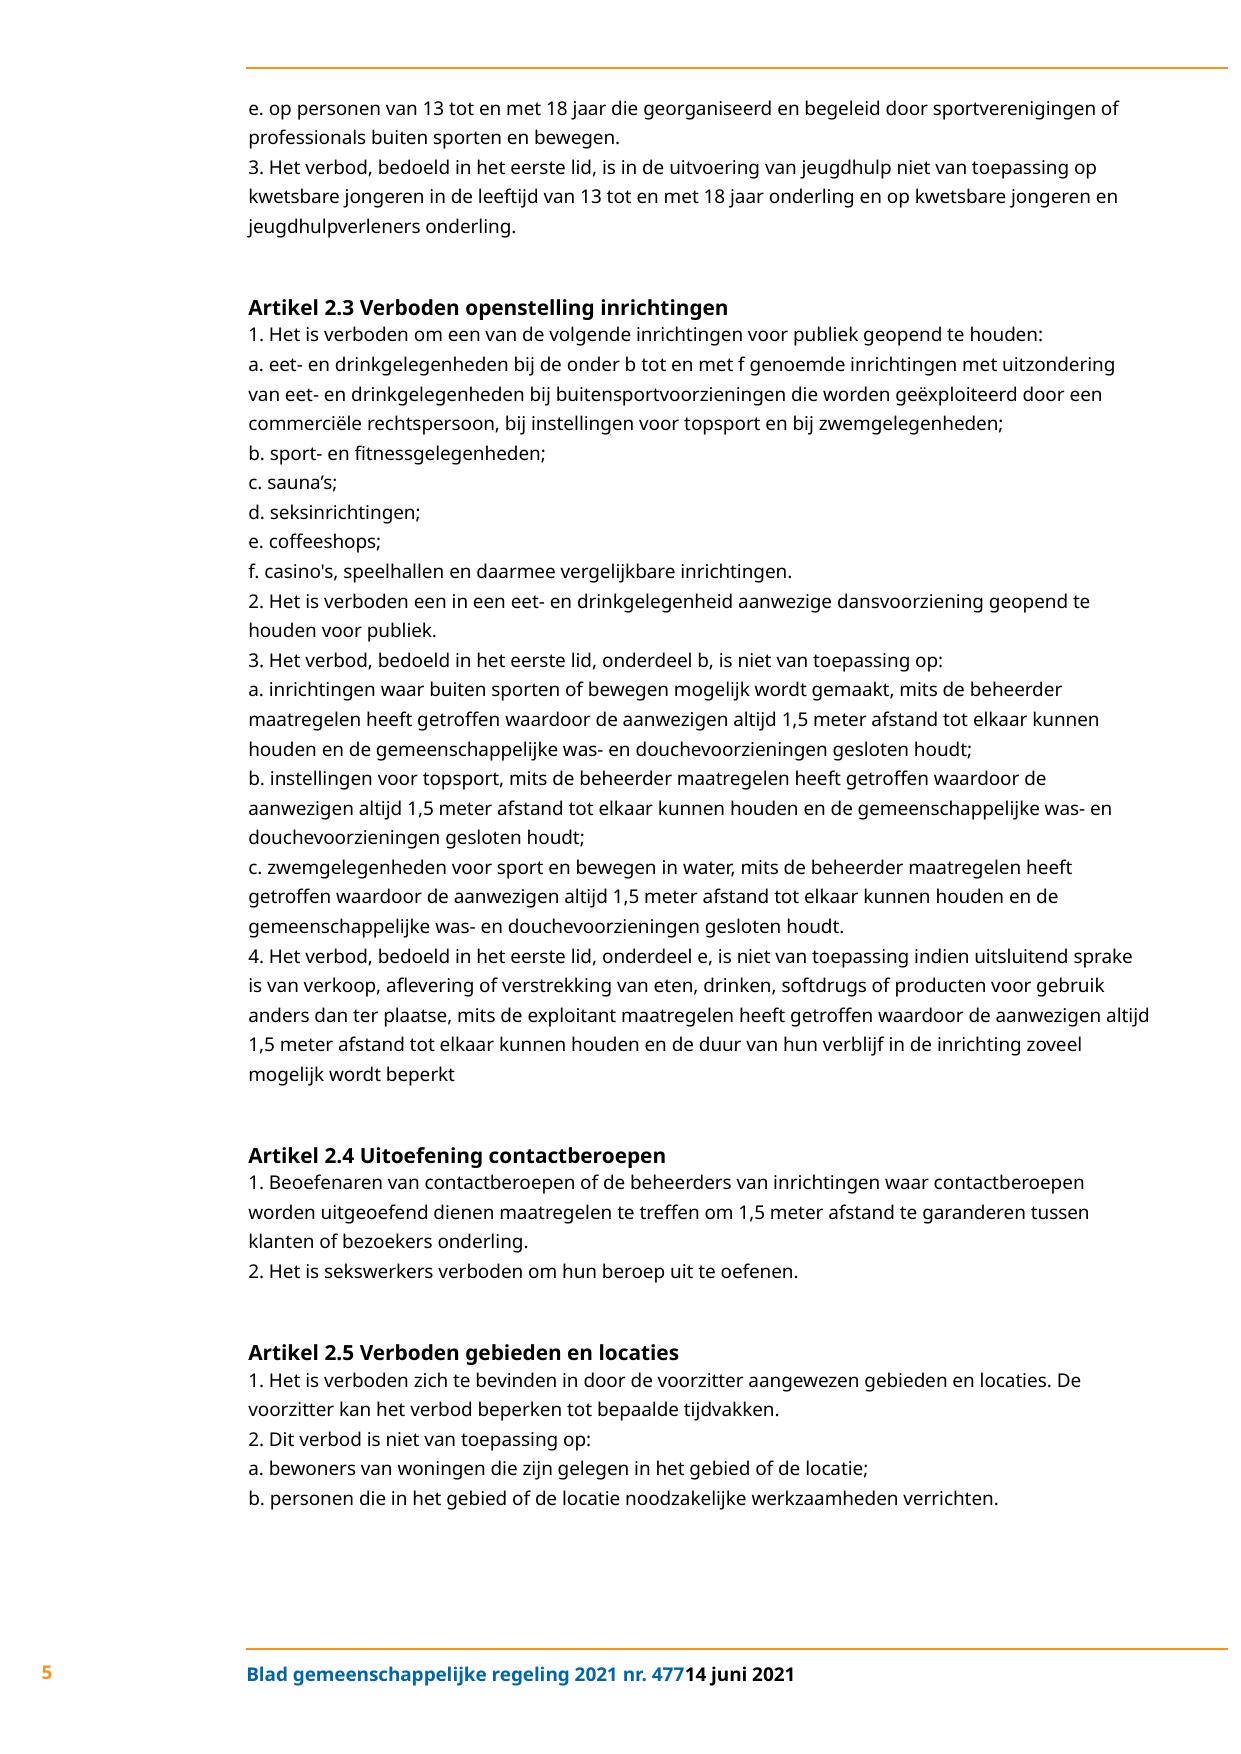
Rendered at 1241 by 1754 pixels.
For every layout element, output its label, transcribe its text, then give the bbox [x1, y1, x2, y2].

text a. bewoners van woningen die zijn gelegen in het gebied of de locatie; [248, 1456, 1152, 1481]
text a. eet- en drinkgelegenheden bij de onder b tot en met f genoemde inrichtingen met uitzondering van eet- en drinkgelegenheden bij buitensportvoorzieningen die worden geëxploiteerd door een commerciële rechtspersoon, bij instellingen voor topsport en bij zwemgelegenheden; [248, 351, 1152, 436]
text b. sport- en fitnessgelegenheden; [248, 440, 1152, 466]
text b. instellingen voor topsport, mits de beheerder maatregelen heeft getroffen waardoor de aanwezigen altijd 1,5 meter afstand tot elkaar kunnen houden en de gemeenschappelijke was- en douchevoorzieningen gesloten houdt; [248, 765, 1152, 850]
text 3. Het verbod, bedoeld in het eerste lid, onderdeel b, is niet van toepassing op: [248, 647, 1152, 673]
text Artikel 2.3 Verboden openstelling inrichtingen [248, 293, 1152, 322]
text 2. Het is verboden een in een eet- en drinkgelegenheid aanwezige dansvoorziening geopend te houden voor publiek. [248, 588, 1152, 643]
text e. coffeeshops; [248, 529, 1152, 554]
text d. seksinrichtingen; [248, 499, 1152, 525]
text Artikel 2.4 Uitoefening contactberoepen [248, 1141, 1152, 1169]
text 1. Beoefenaren van contactberoepen of de beheerders van inrichtingen waar contactberoepen worden uitgeoefend dienen maatregelen te treffen om 1,5 meter afstand te garanderen tussen klanten of bezoekers onderling. [248, 1169, 1152, 1254]
text 3. Het verbod, bedoeld in het eerste lid, is in de uitvoering van jeugdhulp niet van toepassing op kwetsbare jongeren in de leeftijd van 13 tot en met 18 jaar onderling en op kwetsbare jongeren en jeugdhulpverleners onderling. [248, 154, 1152, 239]
picture [41, 47, 231, 172]
text c. zwemgelegenheden voor sport en bewegen in water, mits de beheerder maatregelen heeft getroffen waardoor de aanwezigen altijd 1,5 meter afstand tot elkaar kunnen houden en de gemeenschappelijke was- en douchevoorzieningen gesloten houdt. [248, 854, 1152, 939]
text Artikel 2.5 Verboden gebieden en locaties [248, 1338, 1152, 1367]
text a. inrichtingen waar buiten sporten of bewegen mogelijk wordt gemaakt, mits de beheerder maatregelen heeft getroffen waardoor de aanwezigen altijd 1,5 meter afstand tot elkaar kunnen houden en de gemeenschappelijke was- en douchevoorzieningen gesloten houdt; [248, 677, 1152, 761]
text b. personen die in het gebied of de locatie noodzakelijke werkzaamheden verrichten. [248, 1485, 1152, 1511]
text 2. Het is sekswerkers verboden om hun beroep uit te oefenen. [248, 1258, 1152, 1284]
text c. sauna’s; [248, 469, 1152, 495]
text 1. Het is verboden om een van de volgende inrichtingen voor publiek geopend te houden: [248, 322, 1152, 347]
text e. op personen van 13 tot en met 18 jaar die georganiseerd en begeleid door sportverenigingen of professionals buiten sporten en bewegen. [248, 95, 1152, 150]
text 2. Dit verbod is niet van toepassing op: [248, 1426, 1152, 1452]
text 4. Het verbod, bedoeld in het eerste lid, onderdeel e, is niet van toepassing indien uitsluitend sprake is van verkoop, aflevering of verstrekking van eten, drinken, softdrugs of producten voor gebruik anders dan ter plaatse, mits de exploitant maatregelen heeft getroffen waardoor de aanwezigen altijd 1,5 meter afstand tot elkaar kunnen houden en de duur van hun verblijf in de inrichting zoveel mogelijk wordt beperkt [248, 943, 1152, 1087]
text 1. Het is verboden zich te bevinden in door de voorzitter aangewezen gebieden en locaties. De voorzitter kan het verbod beperken tot bepaalde tijdvakken. [248, 1367, 1152, 1422]
text f. casino's, speelhallen en daarmee vergelijkbare inrichtingen. [248, 558, 1152, 584]
